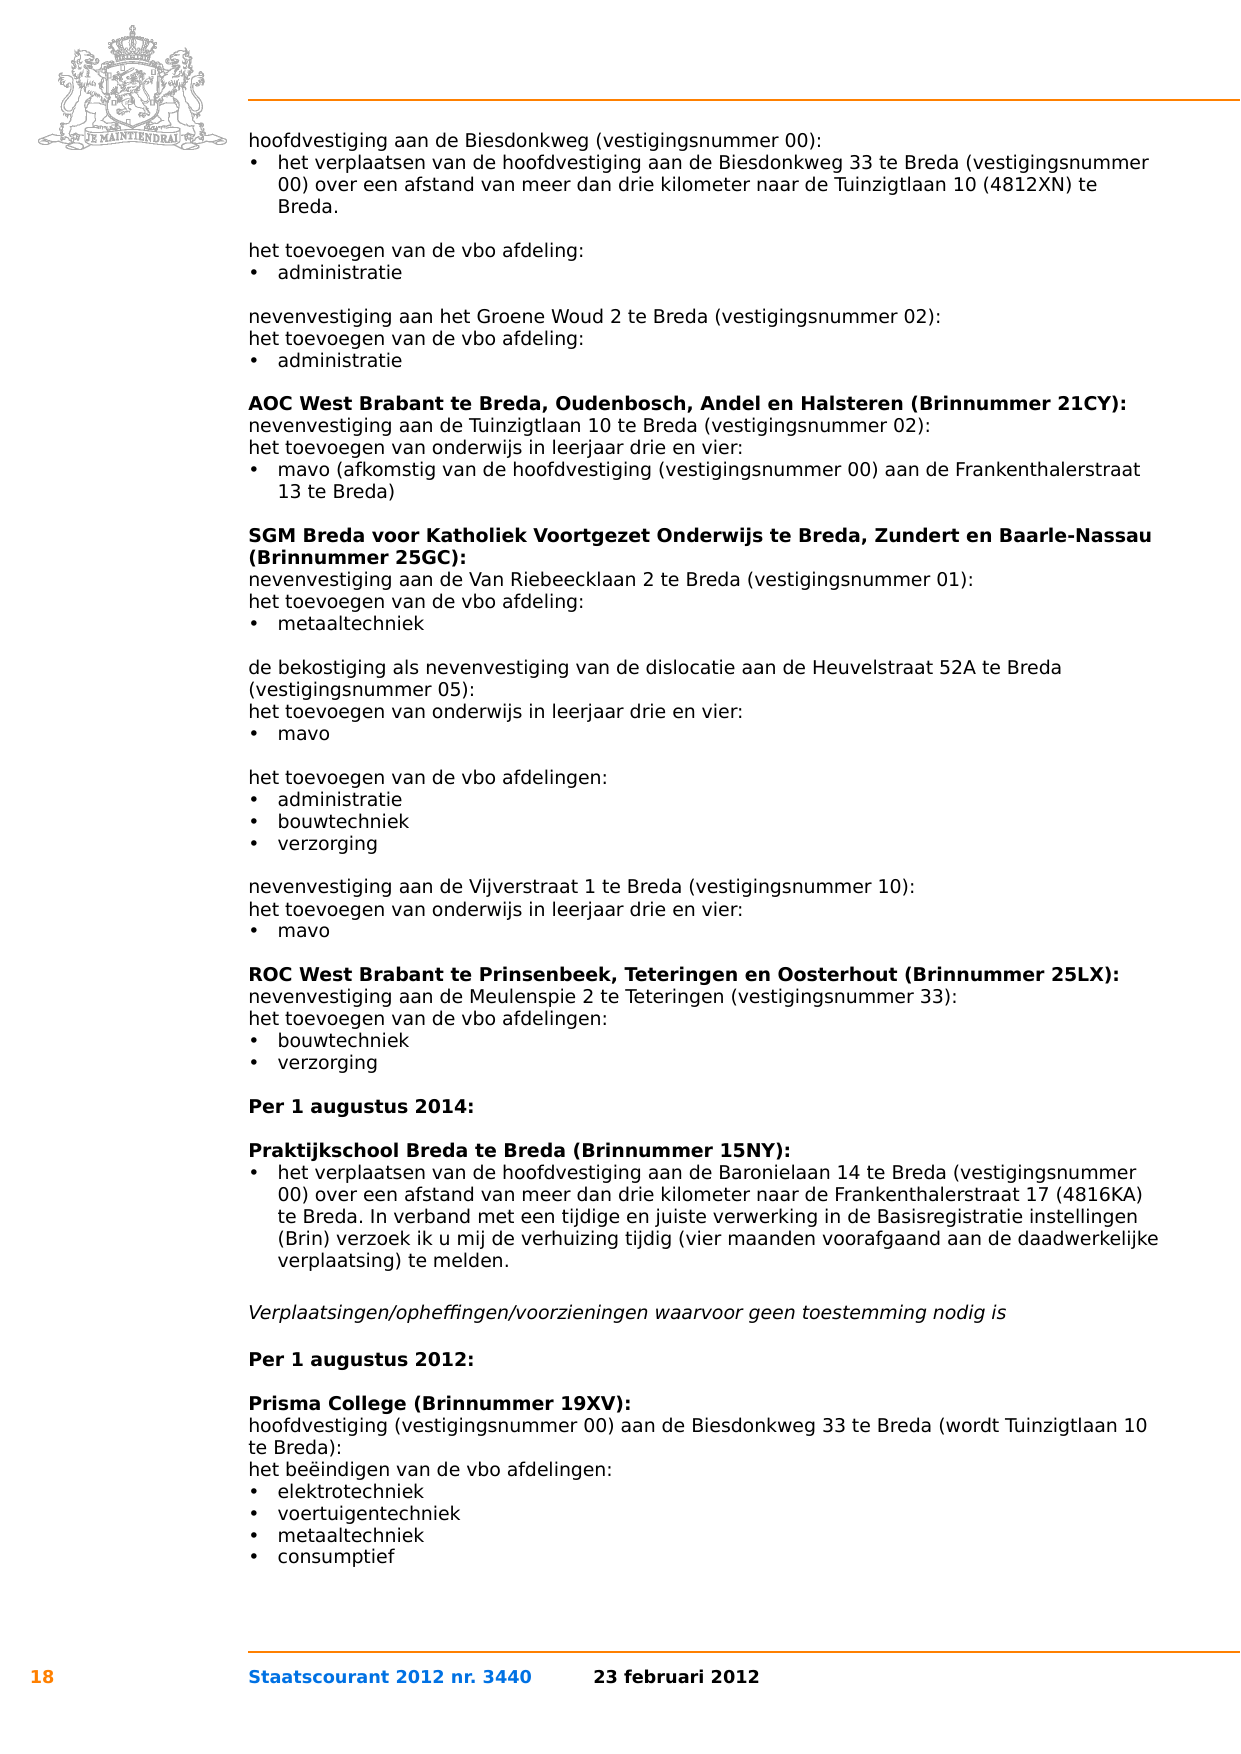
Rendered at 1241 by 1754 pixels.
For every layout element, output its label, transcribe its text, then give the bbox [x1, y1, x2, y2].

text AOC West Brabant te Breda, Oudenbosch, Andel en Halsteren (Brinnummer 21CY): [248, 393, 1163, 415]
text nevenvestiging aan de Vijverstraat 1 te Breda (vestigingsnummer 10): [248, 876, 1163, 898]
text • verzorging [248, 1052, 1163, 1074]
text het toevoegen van de vbo afdelingen: [248, 767, 1163, 789]
text het beëindigen van de vbo afdelingen: [248, 1458, 1163, 1481]
text Prisma College (Brinnummer 19XV): [248, 1393, 1163, 1414]
text nevenvestiging aan de Meulenspie 2 te Teteringen (vestigingsnummer 33): [248, 986, 1163, 1008]
text • consumptief [248, 1546, 1163, 1568]
text Per 1 augustus 2012: [248, 1349, 1163, 1371]
text • mavo [248, 723, 1163, 745]
text • elektrotechniek [248, 1481, 1163, 1502]
text de bekostiging als nevenvestiging van de dislocatie aan de Heuvelstraat 52A te Breda (vestigingsnummer 05): [248, 657, 1163, 701]
text het toevoegen van de vbo afdeling: [248, 240, 1163, 262]
text Per 1 augustus 2014: [248, 1096, 1163, 1118]
text SGM Breda voor Katholiek Voortgezet Onderwijs te Breda, Zundert en Baarle-Nassau (Brinnummer 25GC): [248, 525, 1163, 569]
text het toevoegen van de vbo afdeling: [248, 591, 1163, 613]
text • metaaltechniek [248, 613, 1163, 635]
text het toevoegen van de vbo afdelingen: [248, 1008, 1163, 1030]
text het toevoegen van onderwijs in leerjaar drie en vier: [248, 898, 1163, 920]
text • administratie [248, 349, 1163, 371]
text • bouwtechniek [248, 1030, 1163, 1052]
text • mavo (afkomstig van de hoofdvestiging (vestigingsnummer 00) aan de Frankenthalerstraat 13 te Breda) [248, 459, 1163, 503]
text ROC West Brabant te Prinsenbeek, Teteringen en Oosterhout (Brinnummer 25LX): [248, 964, 1163, 986]
text • verzorging [248, 833, 1163, 854]
text • bouwtechniek [248, 811, 1163, 833]
subtitle Verplaatsingen/opheffingen/voorzieningen waarvoor geen toestemming nodig is [248, 1302, 1163, 1324]
text hoofdvestiging (vestigingsnummer 00) aan de Biesdonkweg 33 te Breda (wordt Tuinzigtlaan 10 te Breda): [248, 1414, 1163, 1458]
text nevenvestiging aan het Groene Woud 2 te Breda (vestigingsnummer 02): [248, 306, 1163, 327]
text het toevoegen van de vbo afdeling: [248, 327, 1163, 349]
text • administratie [248, 789, 1163, 811]
text Praktijkschool Breda te Breda (Brinnummer 15NY): [248, 1140, 1163, 1162]
text nevenvestiging aan de Tuinzigtlaan 10 te Breda (vestigingsnummer 02): [248, 415, 1163, 437]
picture [38, 25, 227, 150]
text nevenvestiging aan de Van Riebeecklaan 2 te Breda (vestigingsnummer 01): [248, 569, 1163, 591]
text • het verplaatsen van de hoofdvestiging aan de Biesdonkweg 33 te Breda (vestigingsnummer 00) over een afstand van meer dan drie kilometer naar de Tuinzigtlaan 10 (4812XN) te Breda. [248, 152, 1163, 218]
text het toevoegen van onderwijs in leerjaar drie en vier: [248, 437, 1163, 459]
text • metaaltechniek [248, 1524, 1163, 1546]
text • voertuigentechniek [248, 1502, 1163, 1524]
text het toevoegen van onderwijs in leerjaar drie en vier: [248, 701, 1163, 723]
text • administratie [248, 262, 1163, 284]
text • mavo [248, 920, 1163, 942]
text • het verplaatsen van de hoofdvestiging aan de Baronielaan 14 te Breda (vestigingsnummer 00) over een afstand van meer dan drie kilometer naar de Frankenthalerstraat 17 (4816KA) te Breda. In verband met een tijdige en juiste verwerking in de Basisregistratie instellingen (Brin) verzoek ik u mij de verhuizing tijdig (vier maanden voorafgaand aan de daadwerkelijke verplaatsing) te melden. [248, 1162, 1163, 1272]
text hoofdvestiging aan de Biesdonkweg (vestigingsnummer 00): [248, 130, 1163, 152]
